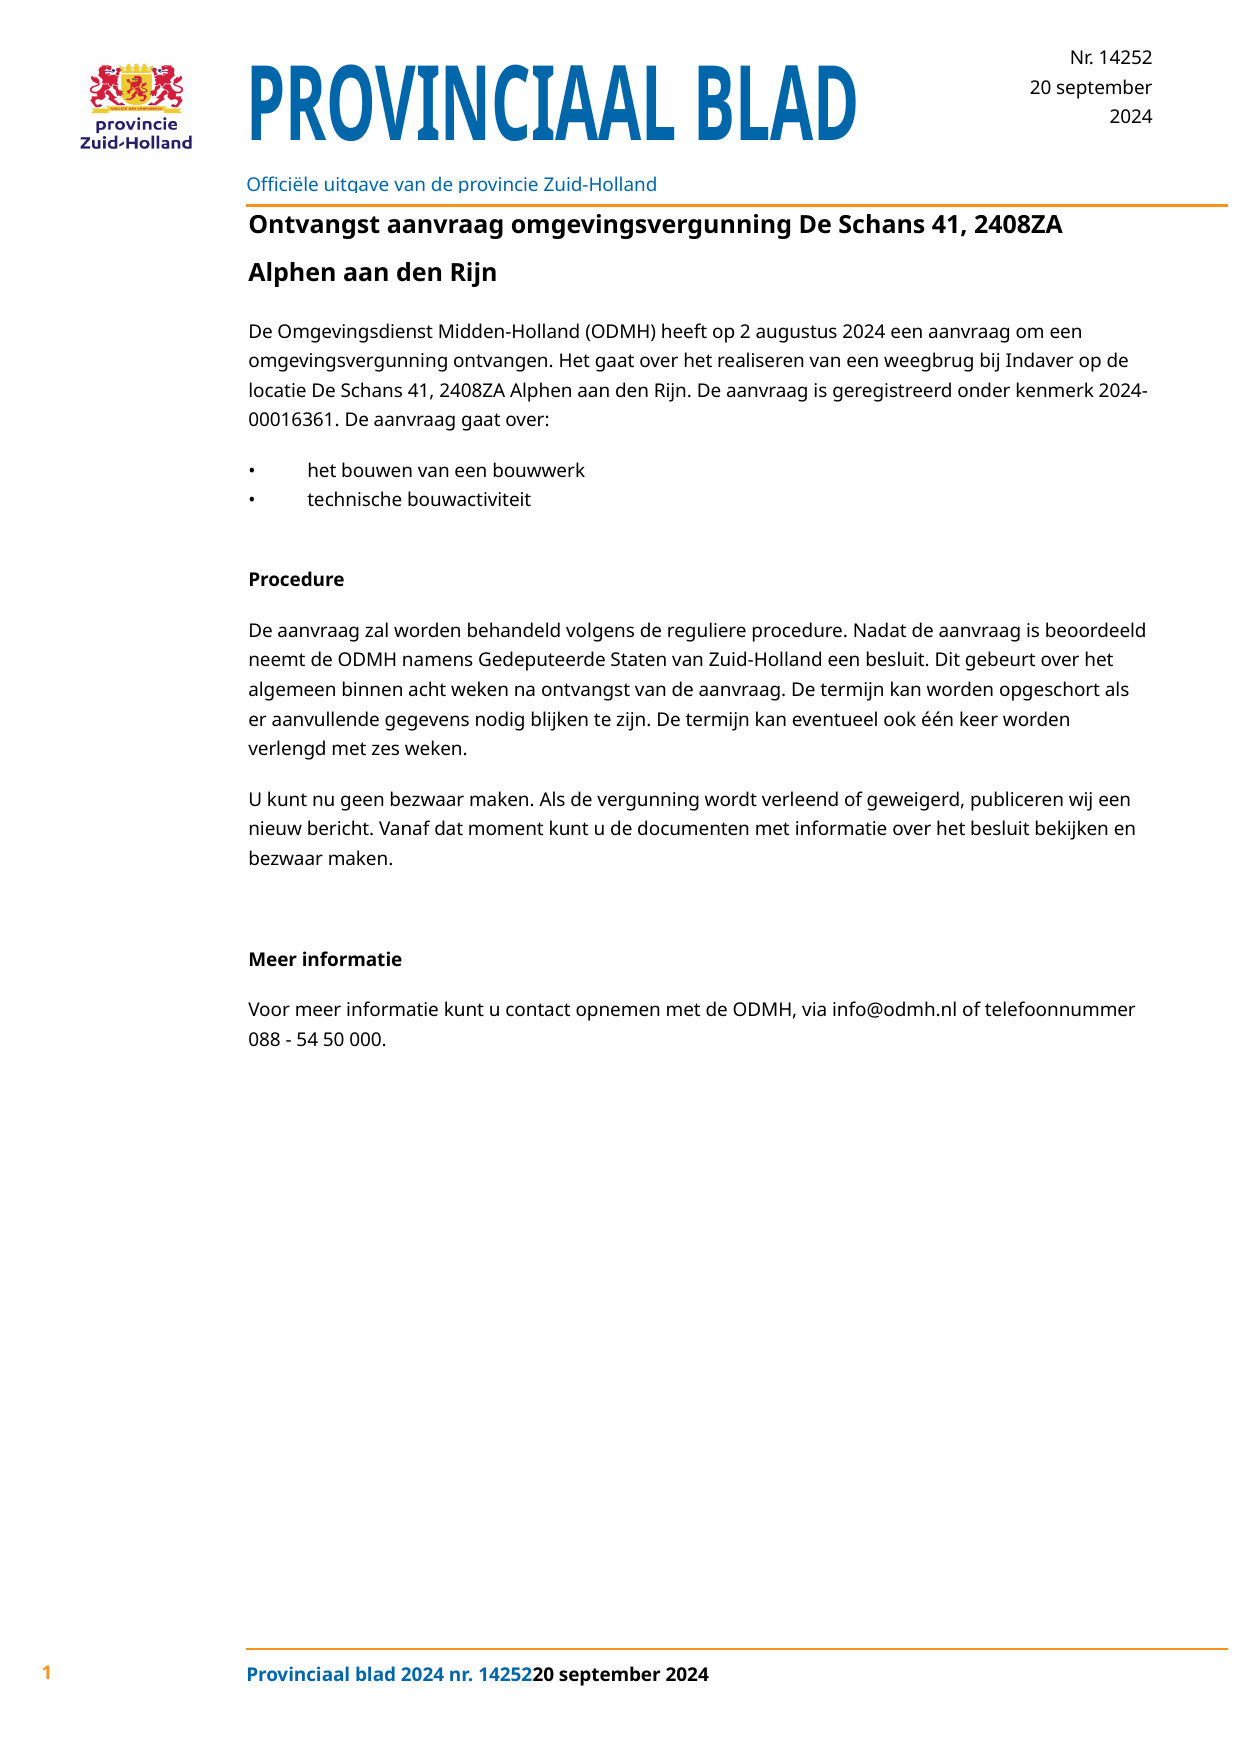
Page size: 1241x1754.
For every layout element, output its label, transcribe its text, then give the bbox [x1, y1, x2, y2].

list het bouwen van een bouwwerk [248, 457, 1152, 483]
text De aanvraag zal worden behandeld volgens de reguliere procedure. Nadat de aanvraag is beoordeeld neemt de ODMH namens Gedeputeerde Staten van Zuid-Holland een besluit. Dit gebeurt over het algemeen binnen acht weken na ontvangst van de aanvraag. De termijn kan worden opgeschort als er aanvullende gegevens nodig blijken te zijn. De termijn kan eventueel ook één keer worden verlengd met zes weken. [248, 617, 1152, 761]
text Voor meer informatie kunt u contact opnemen met de ODMH, via info@odmh.nl of telefoonnummer 088 - 54 50 000. [248, 996, 1152, 1052]
text Ontvangst aanvraag omgevingsvergunning De Schans 41, 2408ZA Alphen aan den Rijn [248, 207, 1152, 288]
picture [41, 47, 231, 172]
text U kunt nu geen bezwaar maken. Als de vergunning wordt verleend of geweigerd, publiceren wij een nieuw bericht. Vanaf dat moment kunt u de documenten met informatie over het besluit bekijken en bezwaar maken. [248, 786, 1152, 871]
list technische bouwactiviteit [248, 487, 1152, 512]
text De Omgevingsdienst Midden-Holland (ODMH) heeft op 2 augustus 2024 een aanvraag om een omgevingsvergunning ontvangen. Het gaat over het realiseren van een weegbrug bij Indaver op de locatie De Schans 41, 2408ZA Alphen aan den Rijn. De aanvraag is geregistreerd onder kenmerk 2024-00016361. De aanvraag gaat over: [248, 318, 1152, 432]
text Procedure [248, 567, 1152, 592]
text Meer informatie [248, 946, 1152, 972]
